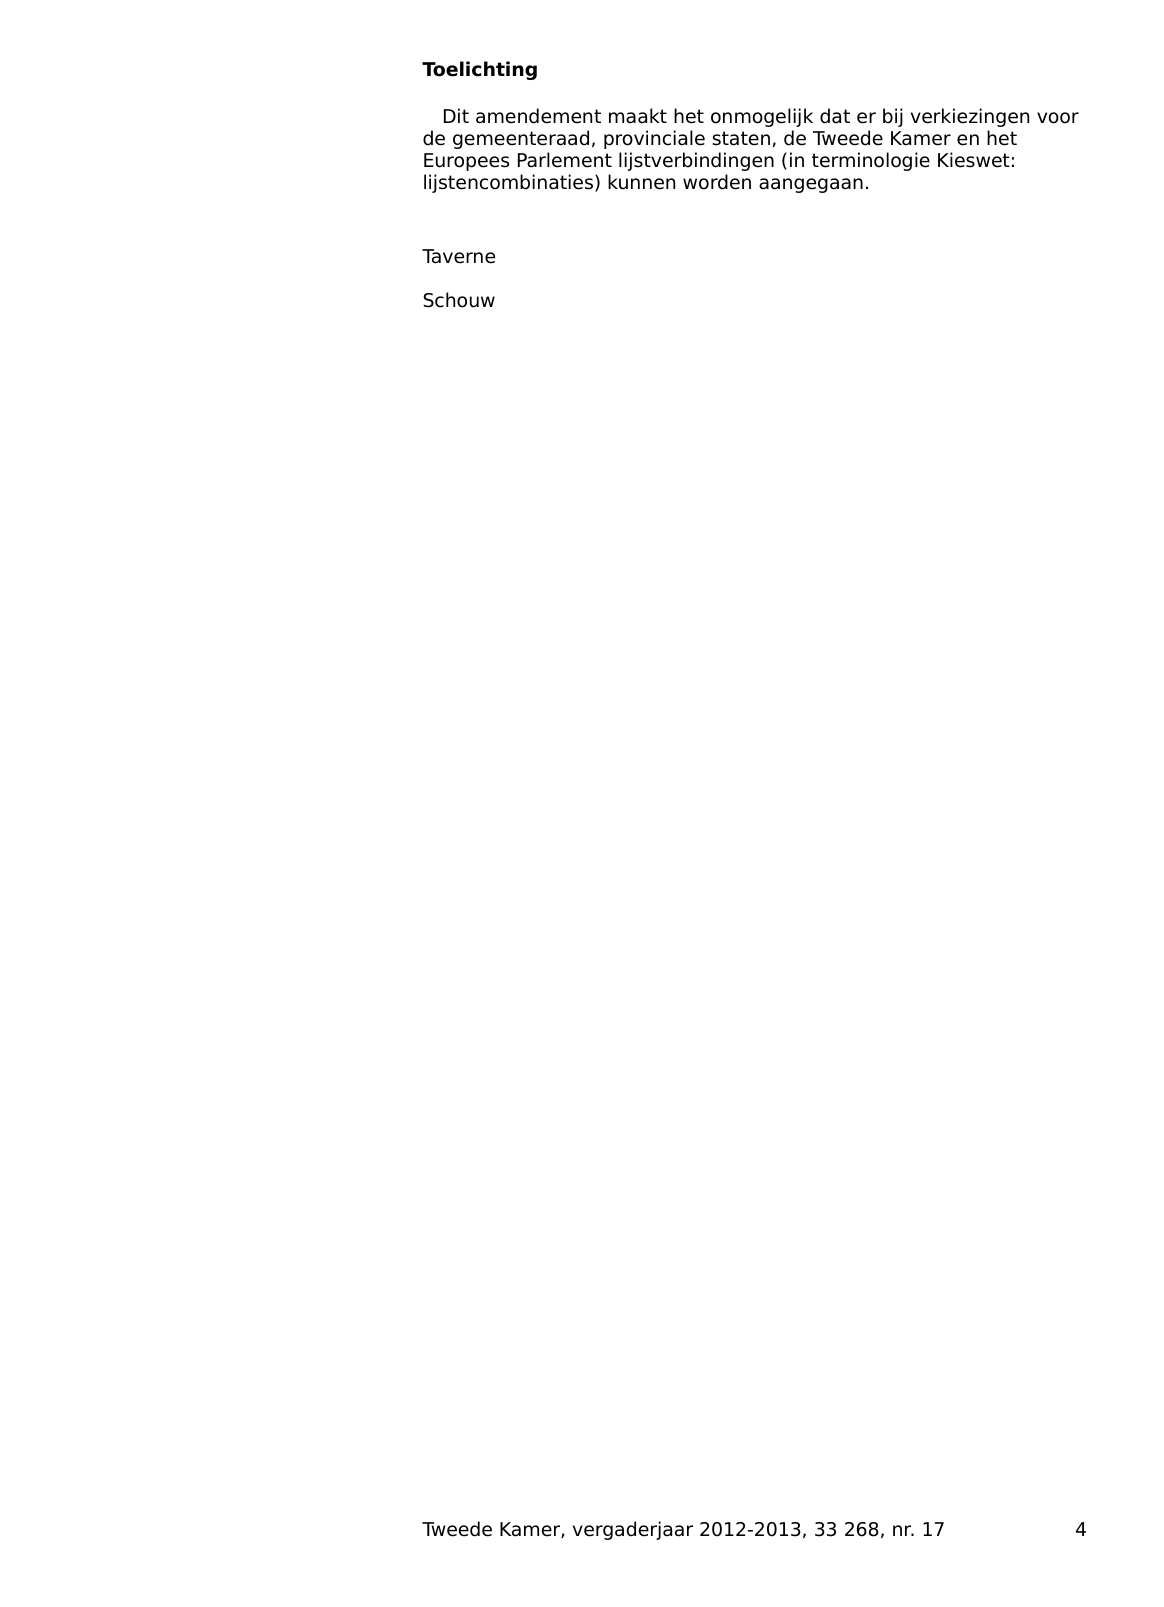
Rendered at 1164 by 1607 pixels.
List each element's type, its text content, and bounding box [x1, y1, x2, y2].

text Dit amendement maakt het onmogelijk dat er bij verkiezingen voor de gemeenteraad, provinciale staten, de Tweede Kamer en het Europees Parlement lijstverbindingen (in terminologie Kieswet: lijstencombinaties) kunnen worden aangegaan. [422, 106, 1087, 194]
subtitle Toelichting [422, 59, 1087, 81]
text Taverne Schouw [422, 224, 1087, 312]
